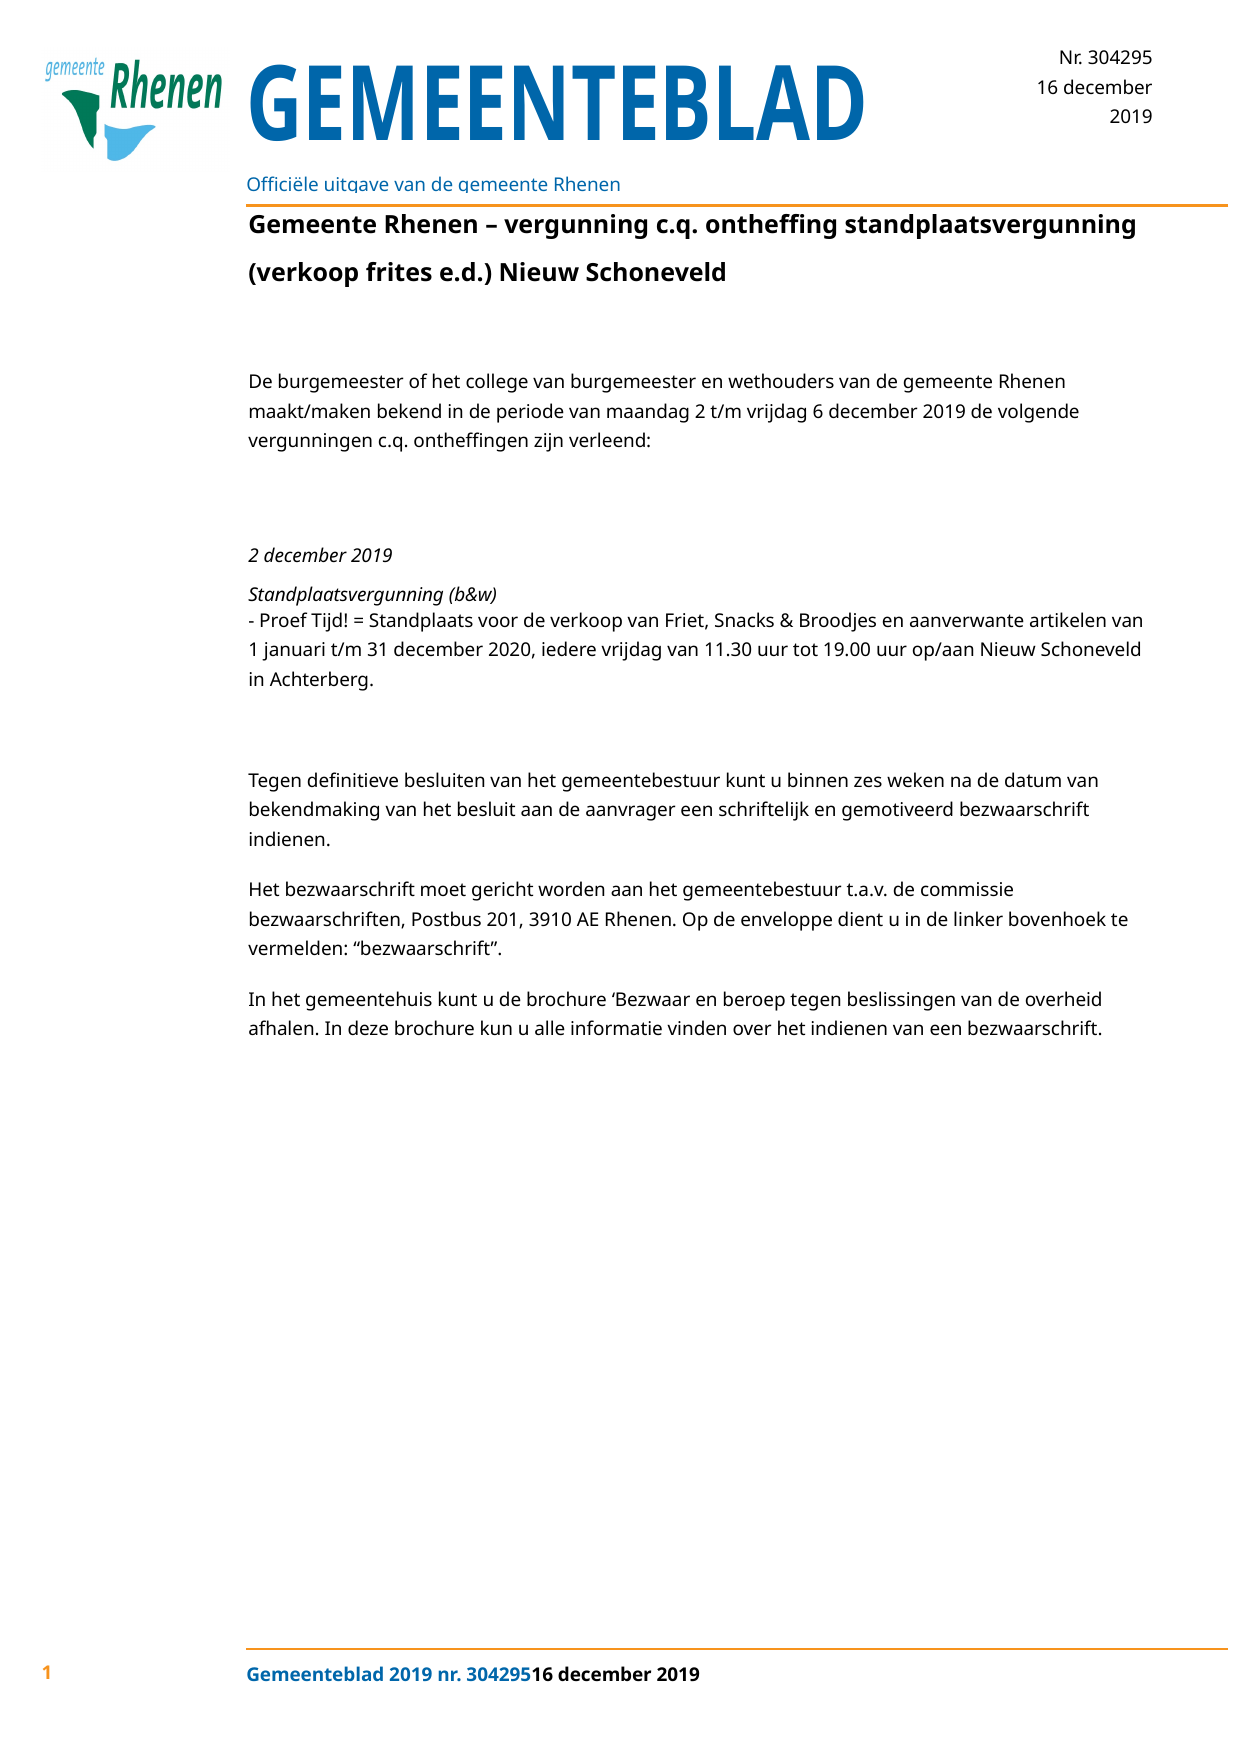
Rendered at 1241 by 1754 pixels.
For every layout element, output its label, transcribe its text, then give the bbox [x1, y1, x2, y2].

text Tegen definitieve besluiten van het gemeentebestuur kunt u binnen zes weken na de datum van bekendmaking van het besluit aan de aanvrager een schriftelijk en gemotiveerd bezwaarschrift indienen. [248, 767, 1152, 852]
text 2 december 2019 [248, 542, 1152, 568]
text - Proef Tijd! = Standplaats voor de verkoop van Friet, Snacks & Broodjes en aanverwante artikelen van 1 januari t/m 31 december 2020, iedere vrijdag van 11.30 uur tot 19.00 uur op/aan Nieuw Schoneveld in Achterberg. [248, 607, 1152, 692]
text Standplaatsvergunning (b&w) [248, 581, 1152, 607]
text Gemeente Rhenen – vergunning c.q. ontheffing standplaatsvergunning (verkoop frites e.d.) Nieuw Schoneveld [248, 207, 1152, 288]
picture [41, 47, 231, 172]
text De burgemeester of het college van burgemeester en wethouders van de gemeente Rhenen maakt/maken bekend in de periode van maandag 2 t/m vrijdag 6 december 2019 de volgende vergunningen c.q. ontheffingen zijn verleend: [248, 368, 1152, 453]
text In het gemeentehuis kunt u de brochure ‘Bezwaar en beroep tegen beslissingen van de overheid afhalen. In deze brochure kun u alle informatie vinden over het indienen van een bezwaarschrift. [248, 986, 1152, 1041]
text Het bezwaarschrift moet gericht worden aan het gemeentebestuur t.a.v. de commissie bezwaarschriften, Postbus 201, 3910 AE Rhenen. Op de enveloppe dient u in de linker bovenhoek te vermelden: “bezwaarschrift”. [248, 876, 1152, 961]
